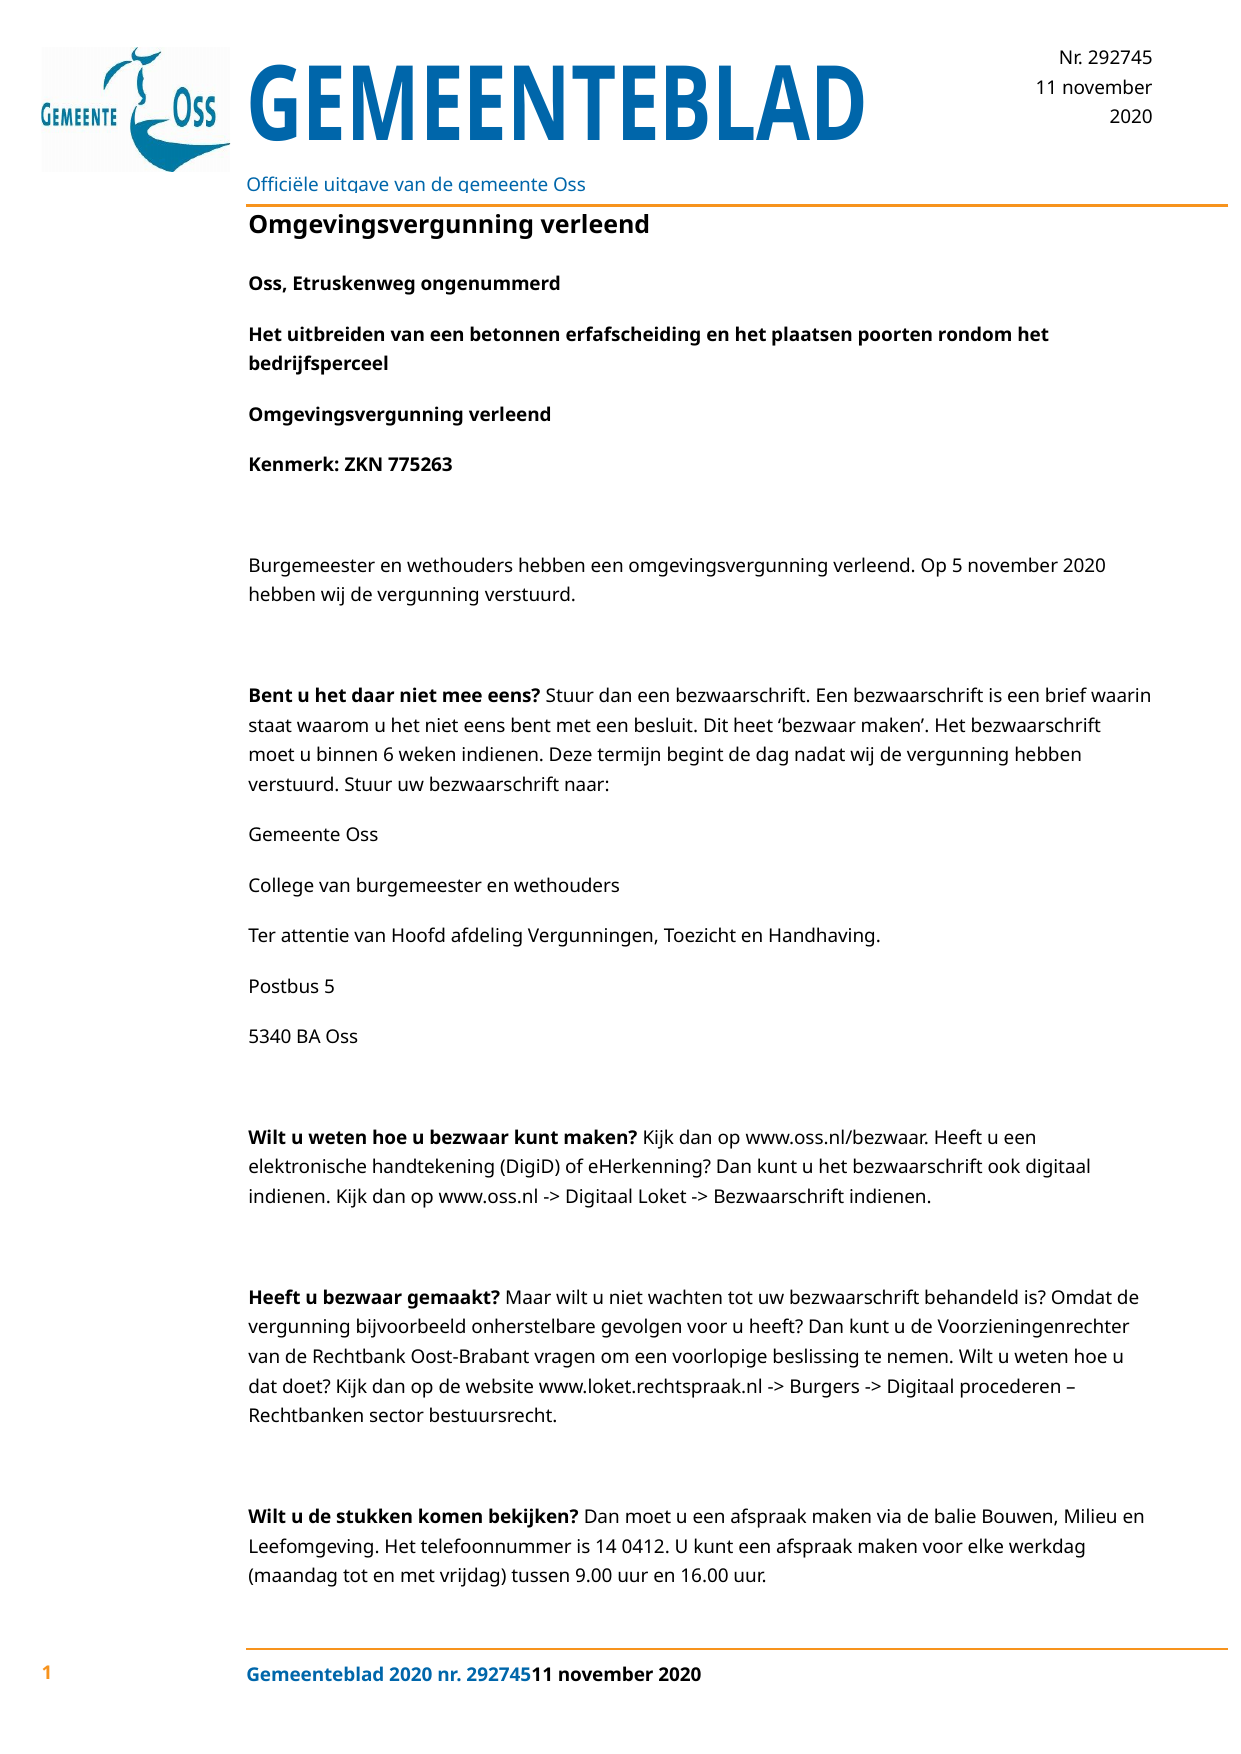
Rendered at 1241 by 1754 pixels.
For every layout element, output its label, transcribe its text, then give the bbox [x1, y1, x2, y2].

text Omgevingsvergunning verleend [248, 401, 1152, 426]
picture [41, 47, 231, 172]
text Het uitbreiden van een betonnen erfafscheiding en het plaatsen poorten rondom het bedrijfsperceel [248, 321, 1152, 376]
text Kenmerk: ZKN 775263 [248, 451, 1152, 477]
text Burgemeester en wethouders hebben een omgevingsvergunning verleend. Op 5 november 2020 hebben wij de vergunning verstuurd. [248, 552, 1152, 607]
text Postbus 5 [248, 973, 1152, 998]
text Heeft u bezwaar gemaakt? Maar wilt u niet wachten tot uw bezwaarschrift behandeld is? Omdat de vergunning bijvoorbeeld onherstelbare gevolgen voor u heeft? Dan kunt u de Voorzieningenrechter van de Rechtbank Oost-Brabant vragen om een voorlopige beslissing te nemen. Wilt u weten hoe u dat doet? Kijk dan op de website www.loket.rechtspraak.nl -> Burgers -> Digitaal procederen – Rechtbanken sector bestuursrecht. [248, 1284, 1152, 1428]
text 5340 BA Oss [248, 1023, 1152, 1049]
text Oss, Etruskenweg ongenummerd [248, 270, 1152, 296]
text Ter attentie van Hoofd afdeling Vergunningen, Toezicht en Handhaving. [248, 922, 1152, 948]
text Wilt u de stukken komen bekijken? Dan moet u een afspraak maken via de balie Bouwen, Milieu en Leefomgeving. Het telefoonnummer is 14 0412. U kunt een afspraak maken voor elke werkdag (maandag tot en met vrijdag) tussen 9.00 uur en 16.00 uur. [248, 1503, 1152, 1588]
text Wilt u weten hoe u bezwaar kunt maken? Kijk dan op www.oss.nl/bezwaar. Heeft u een elektronische handtekening (DigiD) of eHerkenning? Dan kunt u het bezwaarschrift ook digitaal indienen. Kijk dan op www.oss.nl -> Digitaal Loket -> Bezwaarschrift indienen. [248, 1124, 1152, 1209]
text Bent u het daar niet mee eens? Stuur dan een bezwaarschrift. Een bezwaarschrift is een brief waarin staat waarom u het niet eens bent met een besluit. Dit heet ‘bezwaar maken’. Het bezwaarschrift moet u binnen 6 weken indienen. Deze termijn begint de dag nadat wij de vergunning hebben verstuurd. Stuur uw bezwaarschrift naar: [248, 682, 1152, 797]
text Omgevingsvergunning verleend [248, 207, 1152, 241]
text Gemeente Oss [248, 822, 1152, 847]
text College van burgemeester en wethouders [248, 872, 1152, 898]
